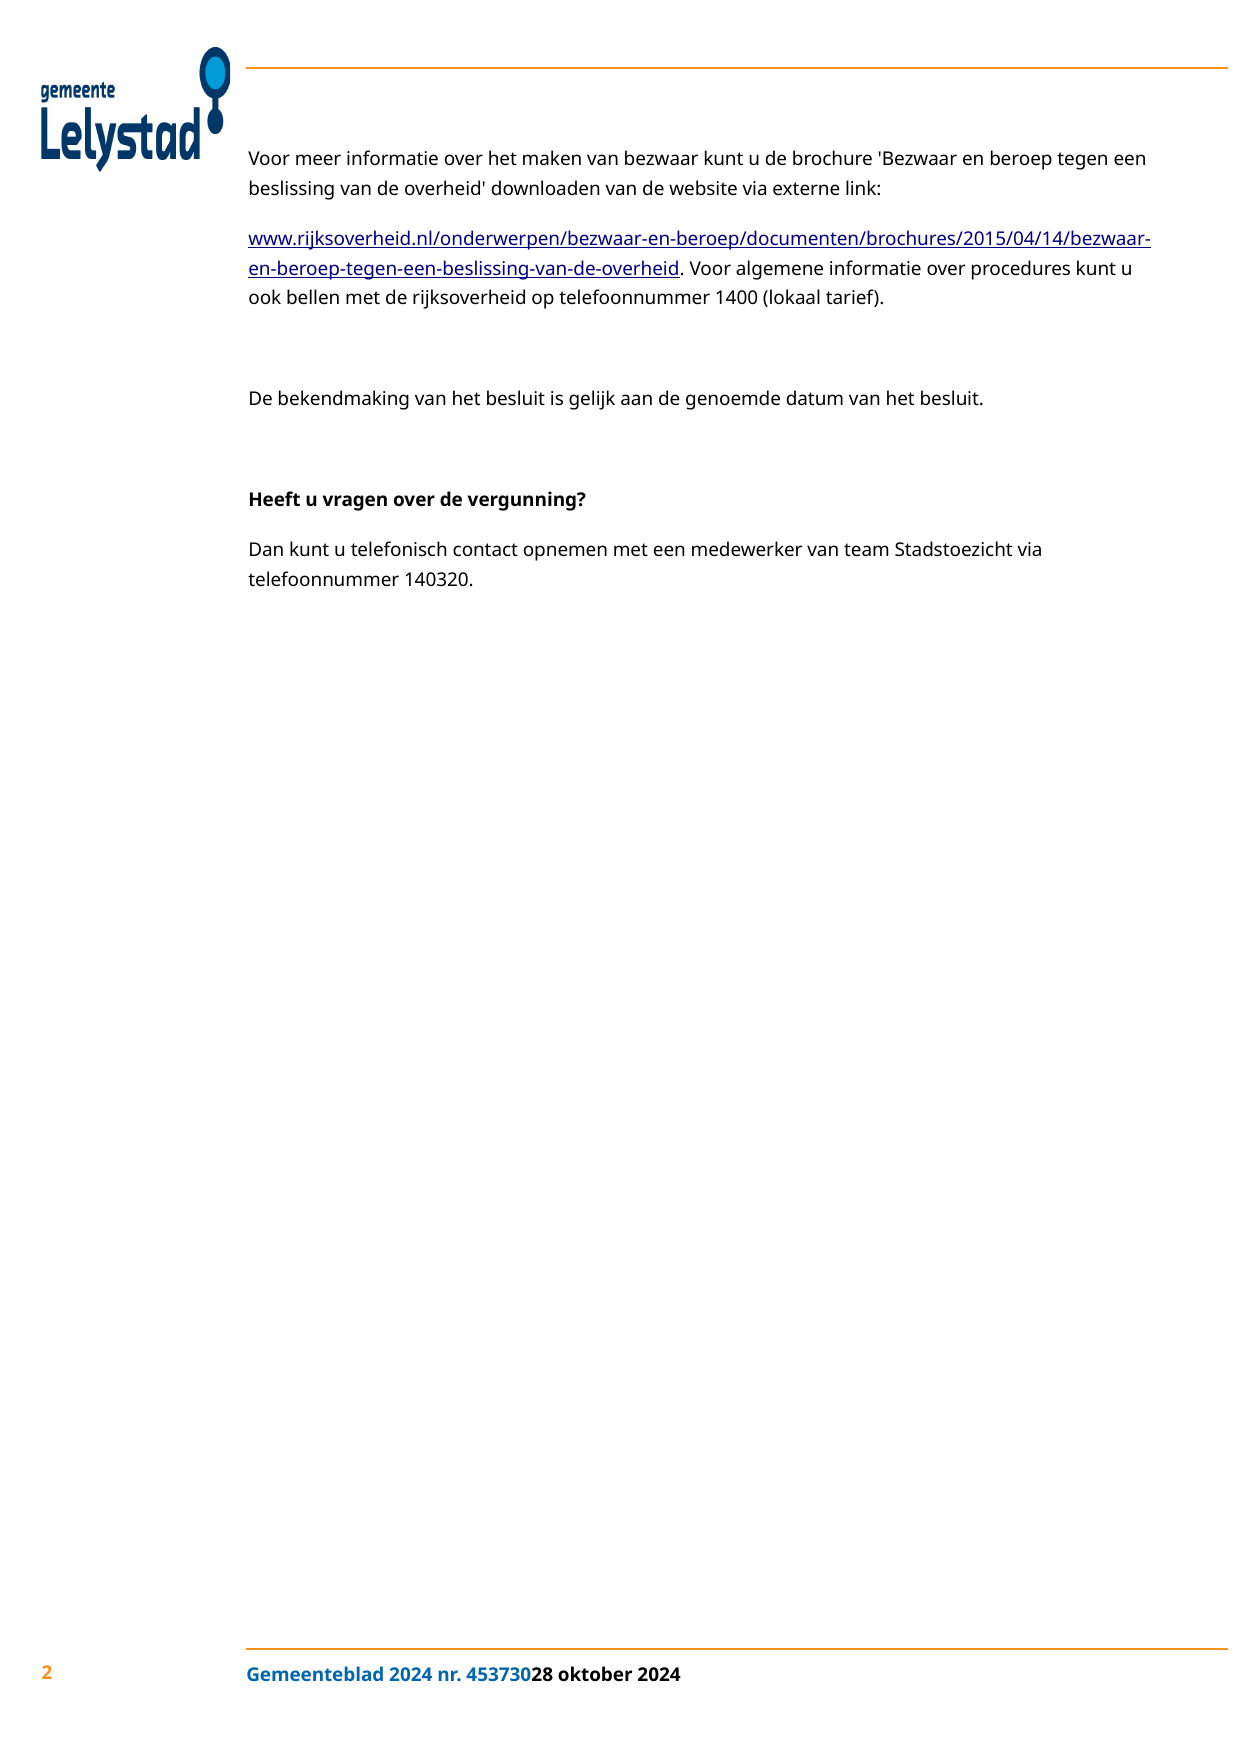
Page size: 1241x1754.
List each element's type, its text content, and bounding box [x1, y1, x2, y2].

text Dan kunt u telefonisch contact opnemen met een medewerker van team Stadstoezicht via telefoonnummer 140320. [248, 536, 1152, 592]
text Voor meer informatie over het maken van bezwaar kunt u de brochure 'Bezwaar en beroep tegen een beslissing van de overheid' downloaden van de website via externe link: [248, 145, 1152, 201]
picture [41, 47, 231, 172]
text www.rijksoverheid.nl/onderwerpen/bezwaar-en-beroep/documenten/brochures/2015/04/14/bezwaar-en-beroep-tegen-een-beslissing-van-de-overheid. Voor algemene informatie over procedures kunt u ook bellen met de rijksoverheid op telefoonnummer 1400 (lokaal tarief). [248, 225, 1152, 310]
text Heeft u vragen over de vergunning? [248, 486, 1152, 512]
text De bekendmaking van het besluit is gelijk aan de genoemde datum van het besluit. [248, 385, 1152, 411]
